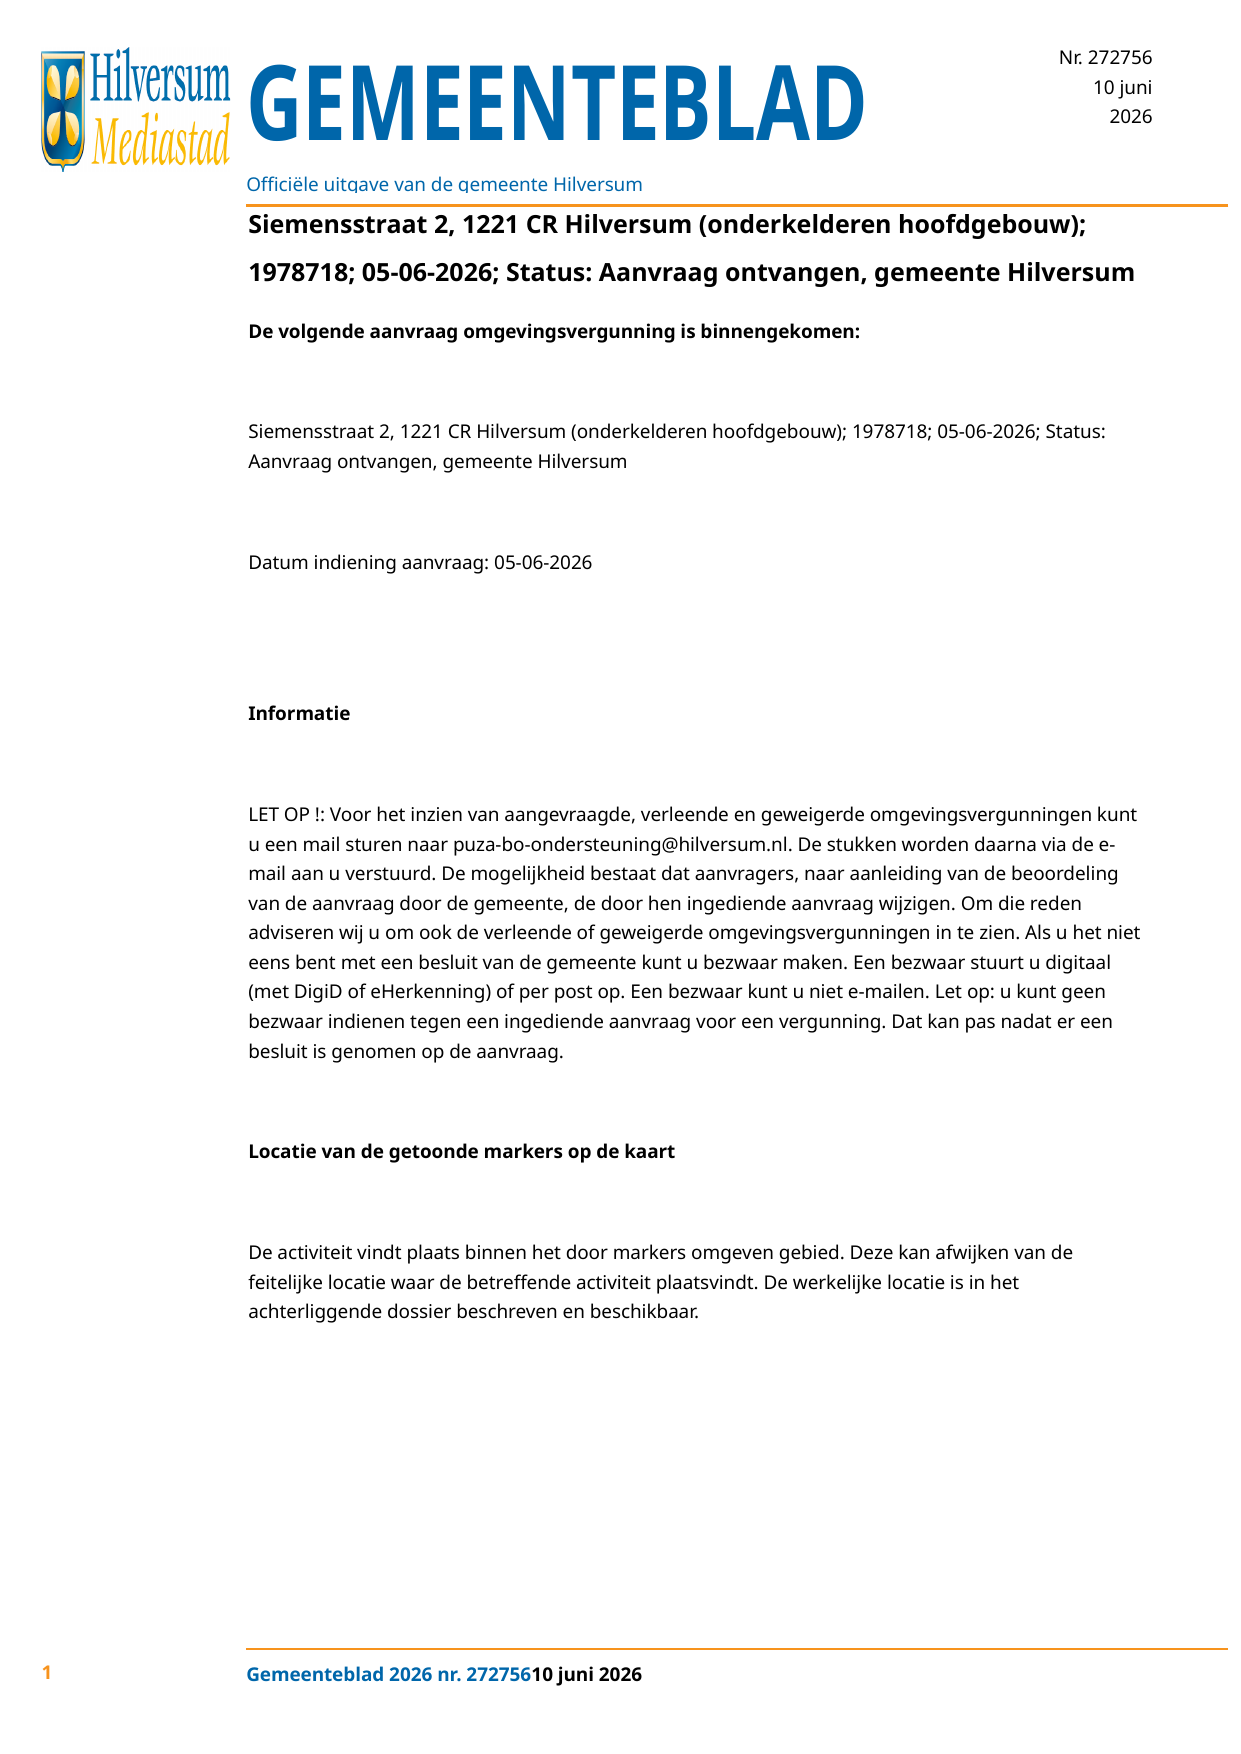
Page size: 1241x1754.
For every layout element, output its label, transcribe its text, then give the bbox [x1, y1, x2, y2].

text Datum indiening aanvraag: 05-06-2026 [248, 549, 1152, 575]
picture [41, 47, 231, 172]
text De volgende aanvraag omgevingsvergunning is binnengekomen: [248, 318, 1152, 344]
text Informatie [248, 700, 1152, 726]
text Siemensstraat 2, 1221 CR Hilversum (onderkelderen hoofdgebouw); 1978718; 05-06-2026; Status: Aanvraag ontvangen, gemeente Hilversum [248, 207, 1152, 288]
text Locatie van de getoonde markers op de kaart [248, 1139, 1152, 1164]
text De activiteit vindt plaats binnen het door markers omgeven gebied. Deze kan afwijken van de feitelijke locatie waar de betreffende activiteit plaatsvindt. De werkelijke locatie is in het achterliggende dossier beschreven en beschikbaar. [248, 1239, 1152, 1324]
text LET OP !: Voor het inzien van aangevraagde, verleende en geweigerde omgevingsvergunningen kunt u een mail sturen naar puza-bo-ondersteuning@hilversum.nl. De stukken worden daarna via de e-mail aan u verstuurd. De mogelijkheid bestaat dat aanvragers, naar aanleiding van de beoordeling van de aanvraag door de gemeente, de door hen ingediende aanvraag wijzigen. Om die reden adviseren wij u om ook de verleende of geweigerde omgevingsvergunningen in te zien. Als u het niet eens bent met een besluit van de gemeente kunt u bezwaar maken. Een bezwaar stuurt u digitaal (met DigiD of eHerkenning) of per post op. Een bezwaar kunt u niet e-mailen. Let op: u kunt geen bezwaar indienen tegen een ingediende aanvraag voor een vergunning. Dat kan pas nadat er een besluit is genomen op de aanvraag. [248, 801, 1152, 1064]
text Siemensstraat 2, 1221 CR Hilversum (onderkelderen hoofdgebouw); 1978718; 05-06-2026; Status: Aanvraag ontvangen, gemeente Hilversum [248, 419, 1152, 474]
